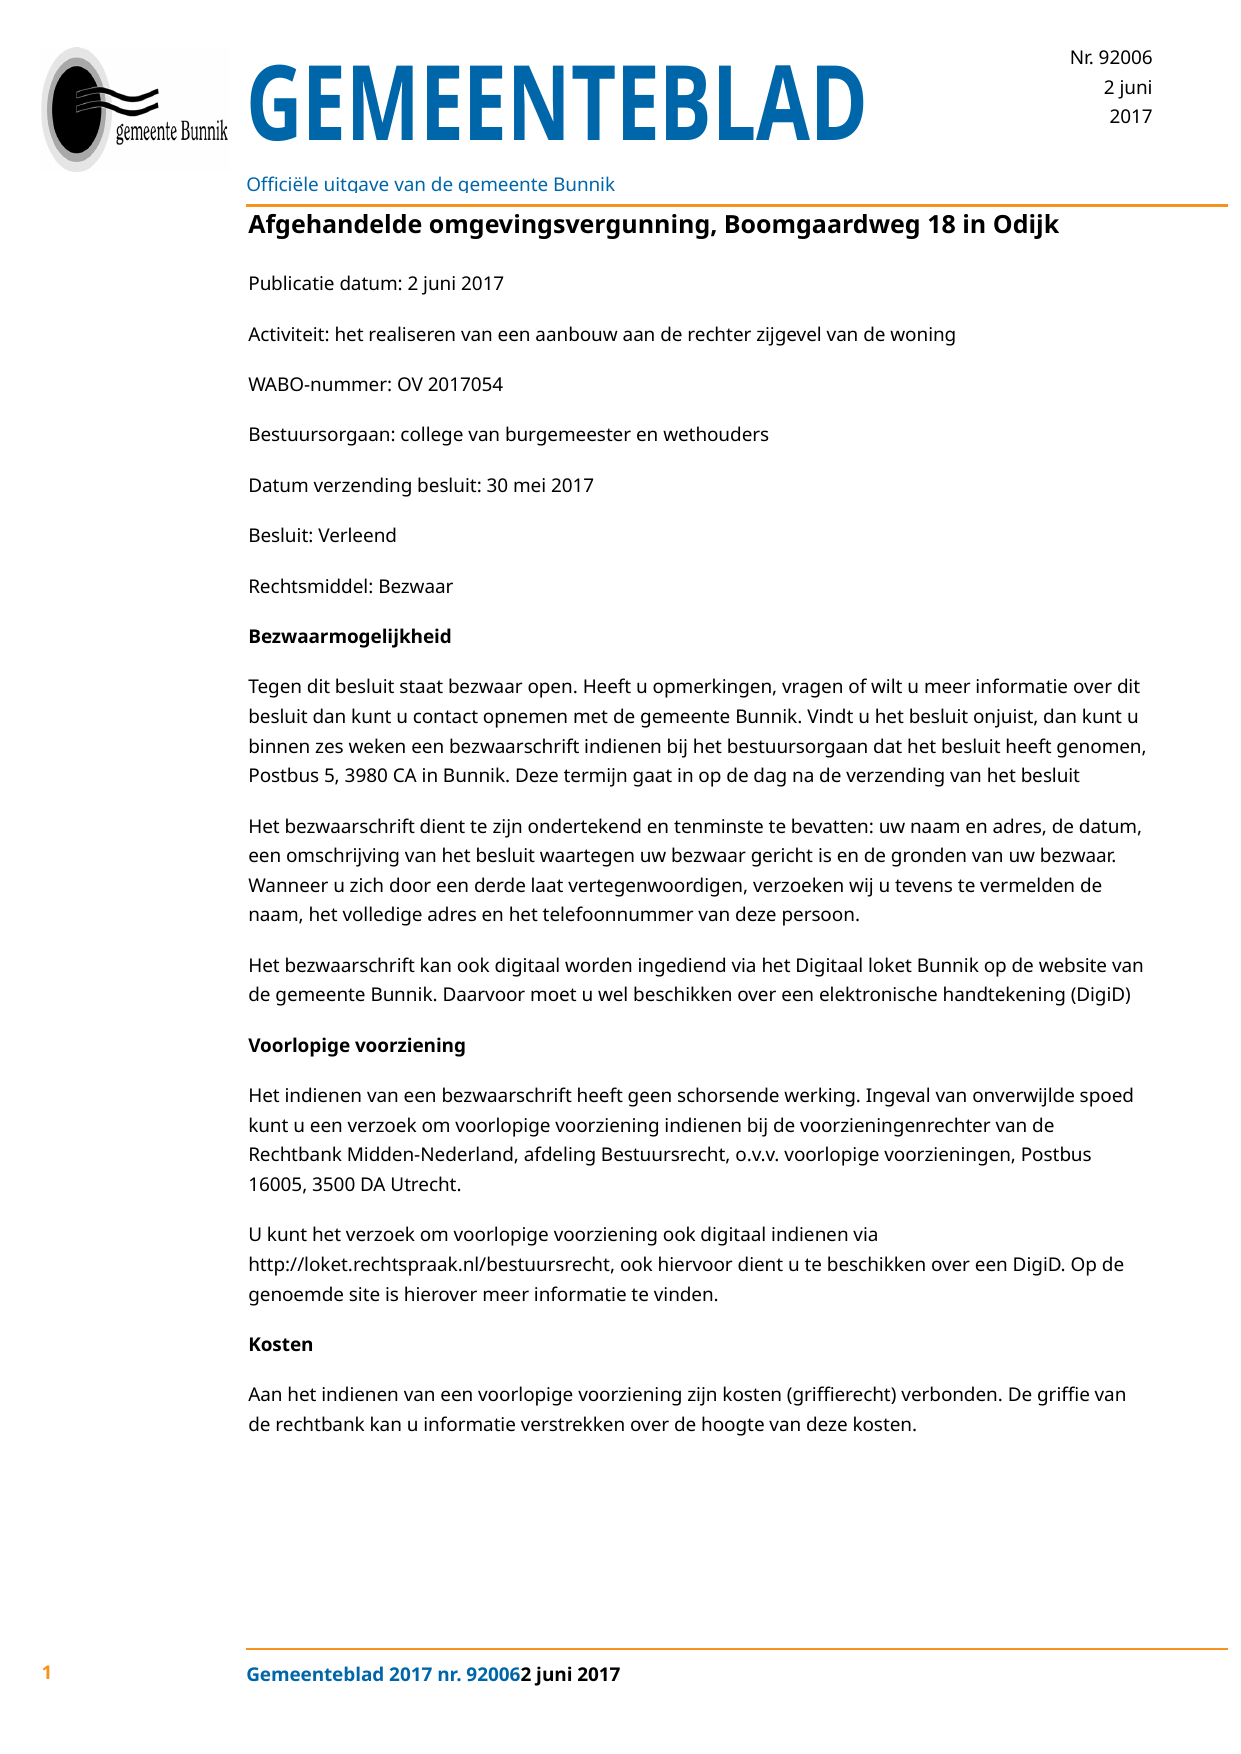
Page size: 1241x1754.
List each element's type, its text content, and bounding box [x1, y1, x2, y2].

text WABO-nummer: OV 2017054 [248, 371, 1152, 397]
text Kosten [248, 1331, 1152, 1357]
text Het bezwaarschrift kan ook digitaal worden ingediend via het Digitaal loket Bunnik op de website van de gemeente Bunnik. Daarvoor moet u wel beschikken over een elektronische handtekening (DigiD) [248, 952, 1152, 1007]
text Rechtsmiddel: Bezwaar [248, 573, 1152, 598]
text Datum verzending besluit: 30 mei 2017 [248, 472, 1152, 498]
text Bestuursorgaan: college van burgemeester en wethouders [248, 422, 1152, 447]
text Voorlopige voorziening [248, 1032, 1152, 1058]
picture [41, 47, 231, 172]
text Publicatie datum: 2 juni 2017 [248, 270, 1152, 296]
text Het bezwaarschrift dient te zijn ondertekend en tenminste te bevatten: uw naam en adres, de datum, een omschrijving van het besluit waartegen uw bezwaar gericht is en de gronden van uw bezwaar. Wanneer u zich door een derde laat vertegenwoordigen, verzoeken wij u tevens te vermelden de naam, het volledige adres en het telefoonnummer van deze persoon. [248, 813, 1152, 927]
text Het indienen van een bezwaarschrift heeft geen schorsende werking. Ingeval van onverwijlde spoed kunt u een verzoek om voorlopige voorziening indienen bij de voorzieningenrechter van de Rechtbank Midden-Nederland, afdeling Bestuursrecht, o.v.v. voorlopige voorzieningen, Postbus 16005, 3500 DA Utrecht. [248, 1082, 1152, 1197]
text Bezwaarmogelijkheid [248, 623, 1152, 649]
text Besluit: Verleend [248, 522, 1152, 548]
text U kunt het verzoek om voorlopige voorziening ook digitaal indienen via http://loket.rechtspraak.nl/bestuursrecht, ook hiervoor dient u te beschikken over een DigiD. Op de genoemde site is hierover meer informatie te vinden. [248, 1222, 1152, 1306]
text Tegen dit besluit staat bezwaar open. Heeft u opmerkingen, vragen of wilt u meer informatie over dit besluit dan kunt u contact opnemen met de gemeente Bunnik. Vindt u het besluit onjuist, dan kunt u binnen zes weken een bezwaarschrift indienen bij het bestuursorgaan dat het besluit heeft genomen, Postbus 5, 3980 CA in Bunnik. Deze termijn gaat in op de dag na de verzending van het besluit [248, 674, 1152, 788]
text Activiteit: het realiseren van een aanbouw aan de rechter zijgevel van de woning [248, 321, 1152, 346]
text Aan het indienen van een voorlopige voorziening zijn kosten (griffierecht) verbonden. De griffie van de rechtbank kan u informatie verstrekken over de hoogte van deze kosten. [248, 1382, 1152, 1437]
text Afgehandelde omgevingsvergunning, Boomgaardweg 18 in Odijk [248, 207, 1152, 241]
